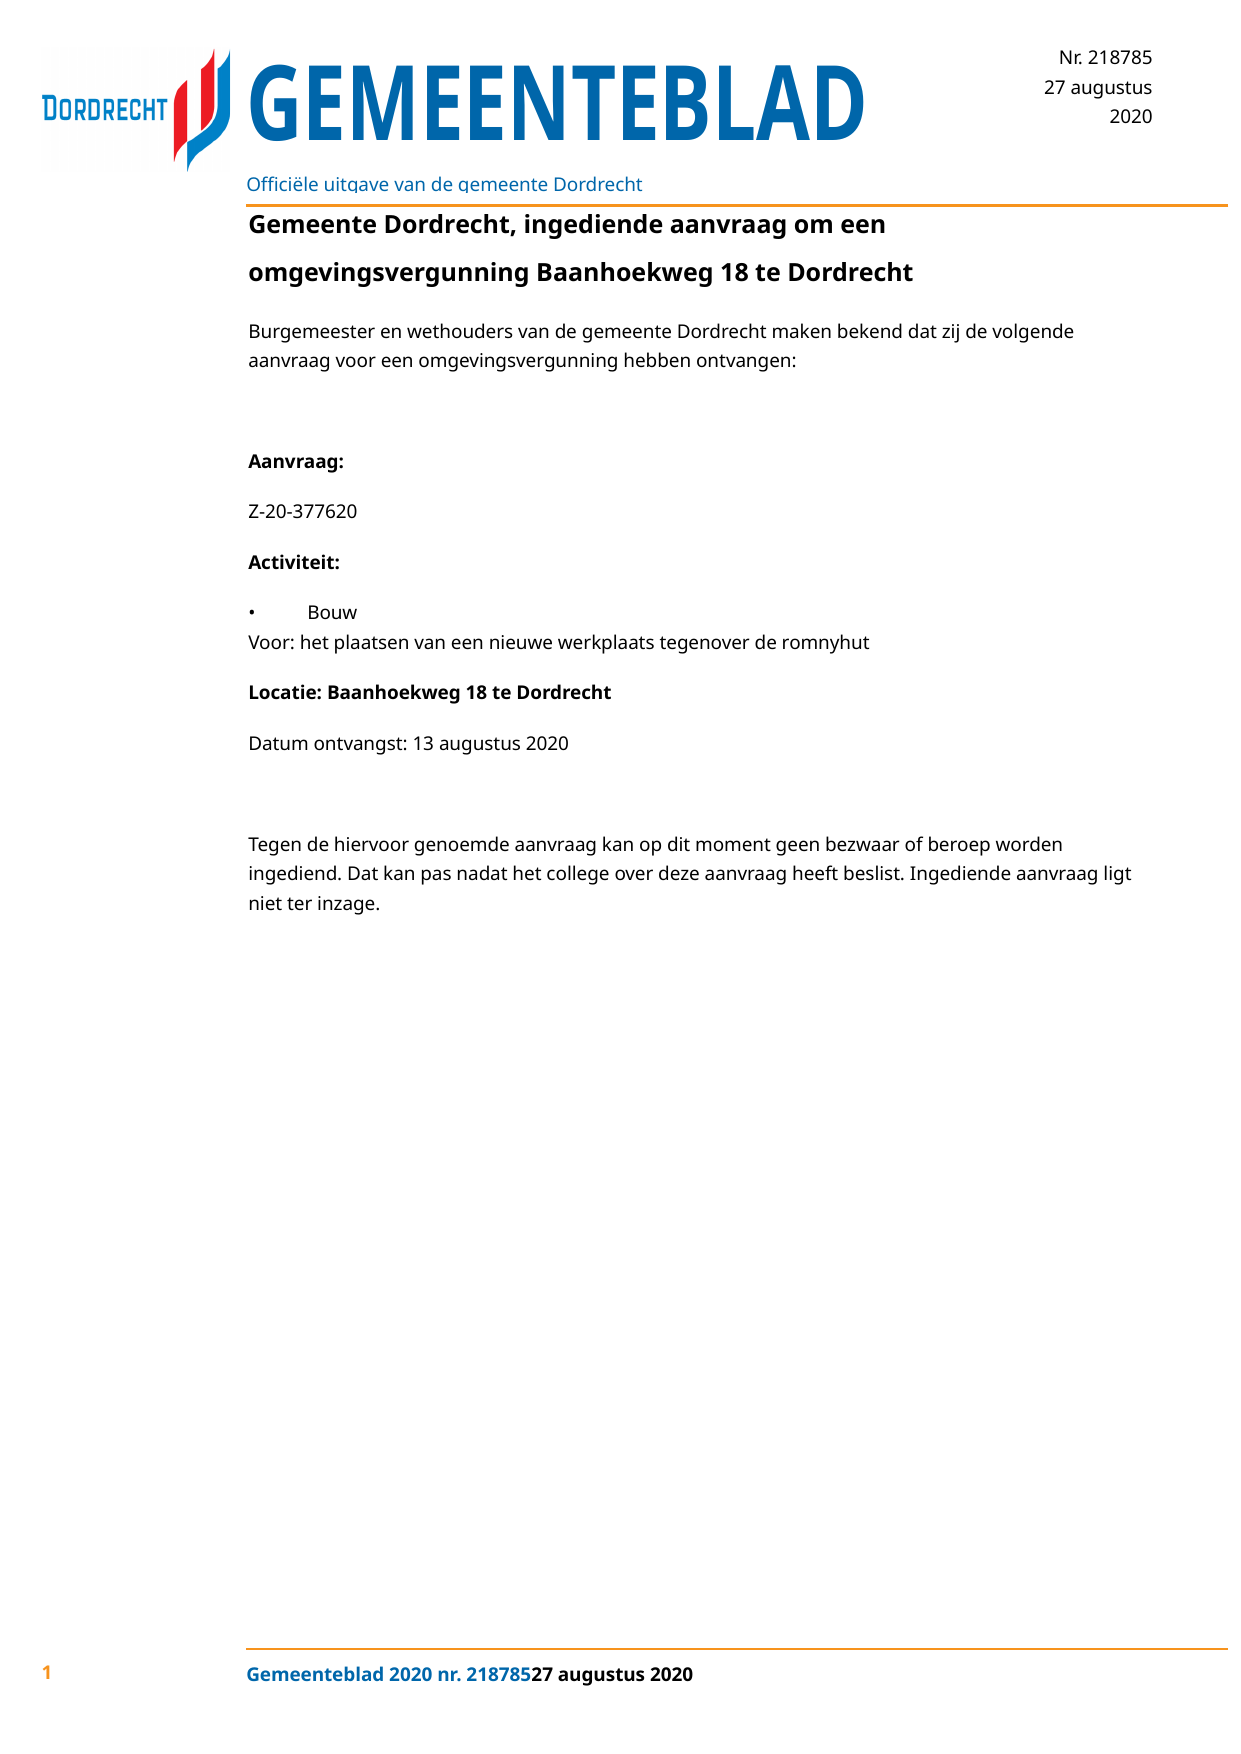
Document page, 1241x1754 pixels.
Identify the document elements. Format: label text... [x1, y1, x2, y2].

text Datum ontvangst: 13 augustus 2020 [248, 730, 1152, 756]
text Tegen de hiervoor genoemde aanvraag kan op dit moment geen bezwaar of beroep worden ingediend. Dat kan pas nadat het college over deze aanvraag heeft beslist. Ingediende aanvraag ligt niet ter inzage. [248, 831, 1152, 916]
text Voor: het plaatsen van een nieuwe werkplaats tegenover de romnyhut [248, 629, 1152, 655]
text Locatie: Baanhoekweg 18 te Dordrecht [248, 679, 1152, 705]
text Burgemeester en wethouders van de gemeente Dordrecht maken bekend dat zij de volgende aanvraag voor een omgevingsvergunning hebben ontvangen: [248, 318, 1152, 373]
text Activiteit: [248, 549, 1152, 575]
text Z-20-377620 [248, 499, 1152, 524]
list Bouw [248, 599, 1152, 625]
picture [41, 47, 231, 172]
text Aanvraag: [248, 448, 1152, 474]
text Gemeente Dordrecht, ingediende aanvraag om een omgevingsvergunning Baanhoekweg 18 te Dordrecht [248, 207, 1152, 288]
